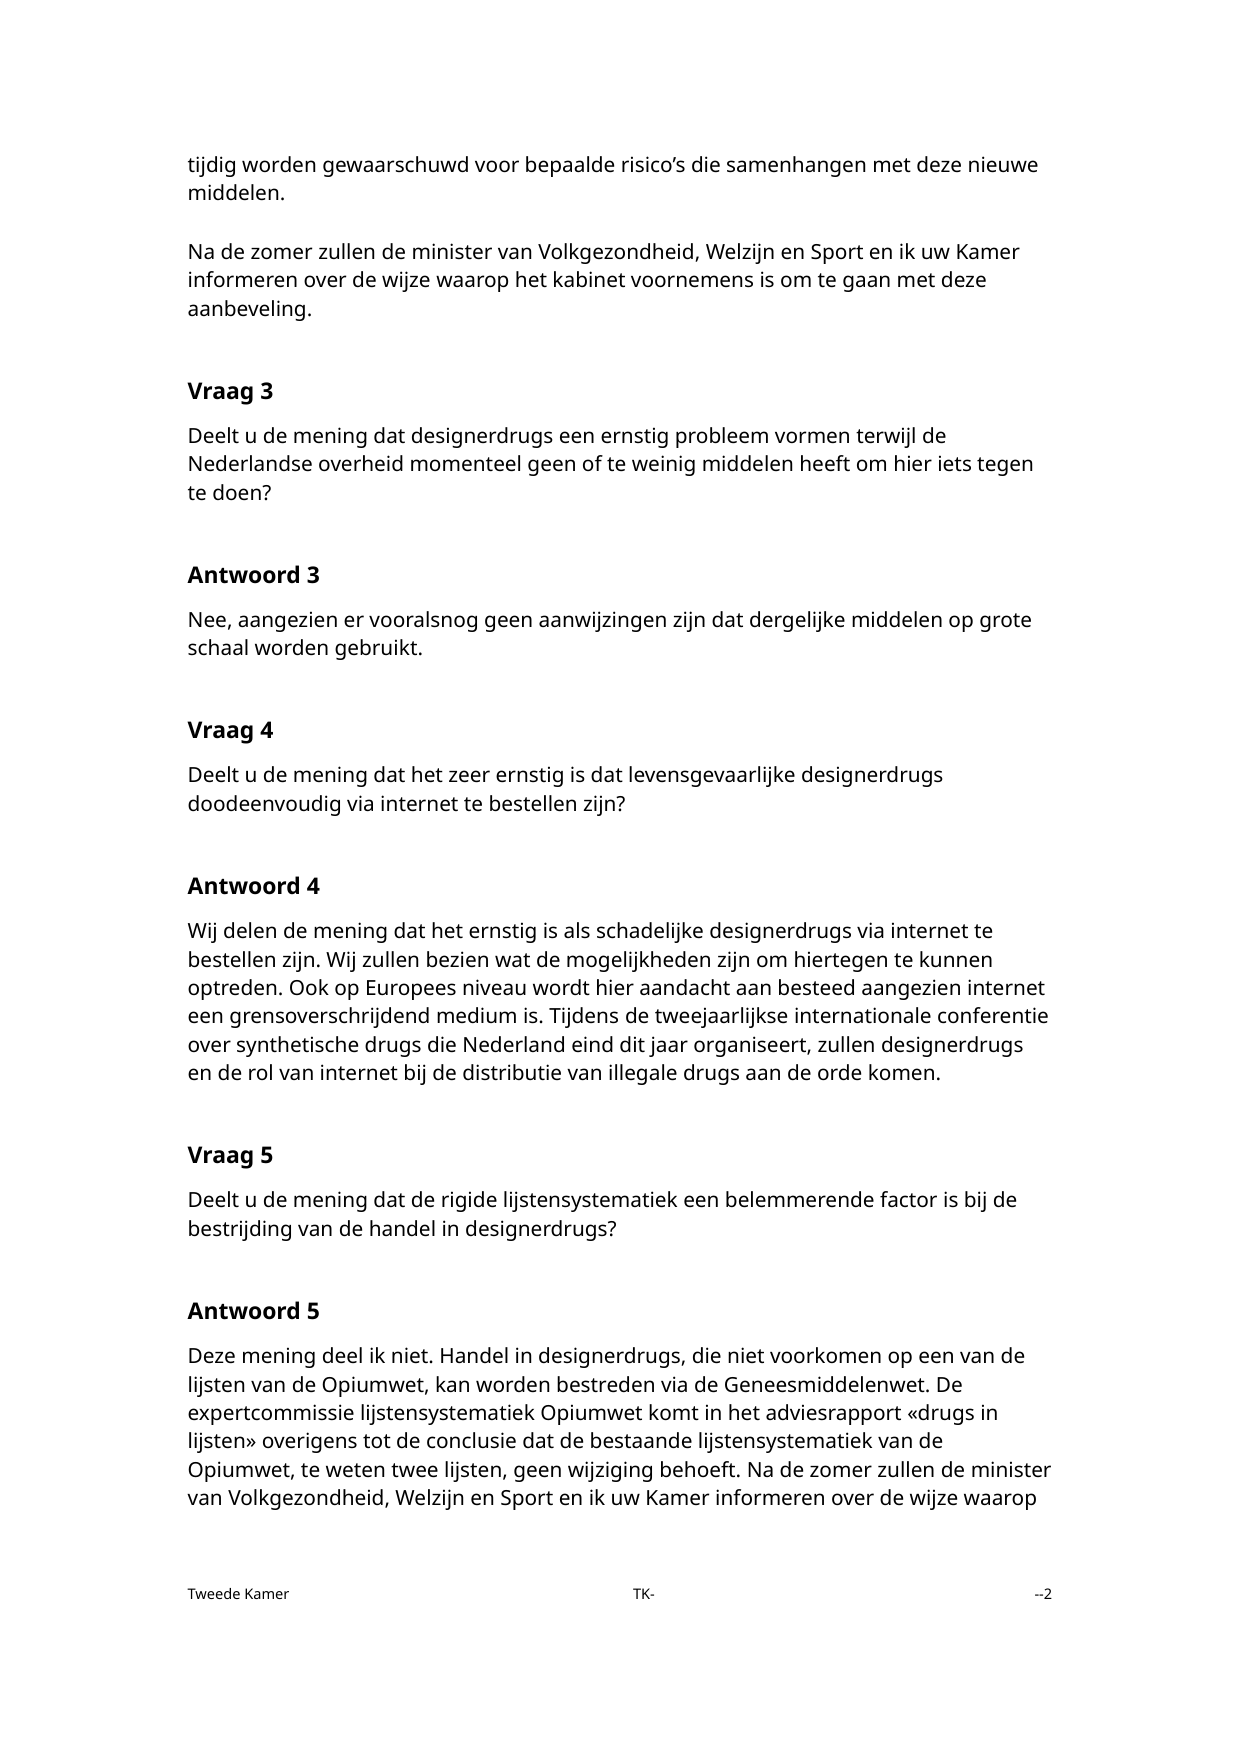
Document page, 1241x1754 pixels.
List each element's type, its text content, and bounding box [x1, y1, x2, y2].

text tijdig worden gewaarschuwd voor bepaalde risico’s die samenhangen met deze nieuwe middelen. [187, 150, 1053, 207]
text Na de zomer zullen de minister van Volkgezondheid, Welzijn en Sport en ik uw Kamer informeren over de wijze waarop het kabinet voornemens is om te gaan met deze aanbeveling. [187, 237, 1053, 322]
subtitle Vraag 3 [187, 375, 1053, 406]
text Deelt u de mening dat het zeer ernstig is dat levensgevaarlijke designerdrugs doodeenvoudig via internet te bestellen zijn? [187, 761, 1053, 817]
text Deelt u de mening dat designerdrugs een ernstig probleem vormen terwijl de Nederlandse overheid momenteel geen of te weinig middelen heeft om hier iets tegen te doen? [187, 421, 1053, 506]
text Deze mening deel ik niet. Handel in designerdrugs, die niet voorkomen op een van de lijsten van de Opiumwet, kan worden bestreden via de Geneesmiddelenwet. De expertcommissie lijstensystematiek Opiumwet komt in het adviesrapport «drugs in lijsten» overigens tot de conclusie dat de bestaande lijstensystematiek van de Opiumwet, te weten twee lijsten, geen wijziging behoeft. Na de zomer zullen de minister van Volkgezondheid, Welzijn en Sport en ik uw Kamer informeren over de wijze waarop [187, 1341, 1053, 1512]
text Deelt u de mening dat de rigide lijstensystematiek een belemmerende factor is bij de bestrijding van de handel in designerdrugs? [187, 1186, 1053, 1242]
subtitle Vraag 4 [187, 714, 1053, 746]
subtitle Antwoord 5 [187, 1295, 1053, 1326]
text Nee, aangezien er vooralsnog geen aanwijzingen zijn dat dergelijke middelen op grote schaal worden gebruikt. [187, 605, 1053, 662]
subtitle Antwoord 4 [187, 870, 1053, 901]
subtitle Antwoord 3 [187, 559, 1053, 590]
subtitle Vraag 5 [187, 1139, 1053, 1171]
text Wij delen de mening dat het ernstig is als schadelijke designerdrugs via internet te bestellen zijn. Wij zullen bezien wat de mogelijkheden zijn om hiertegen te kunnen optreden. Ook op Europees niveau wordt hier aandacht aan besteed aangezien internet een grensoverschrijdend medium is. Tijdens de tweejaarlijkse internationale conferentie over synthetische drugs die Nederland eind dit jaar organiseert, zullen designerdrugs en de rol van internet bij de distributie van illegale drugs aan de orde komen. [187, 916, 1053, 1087]
